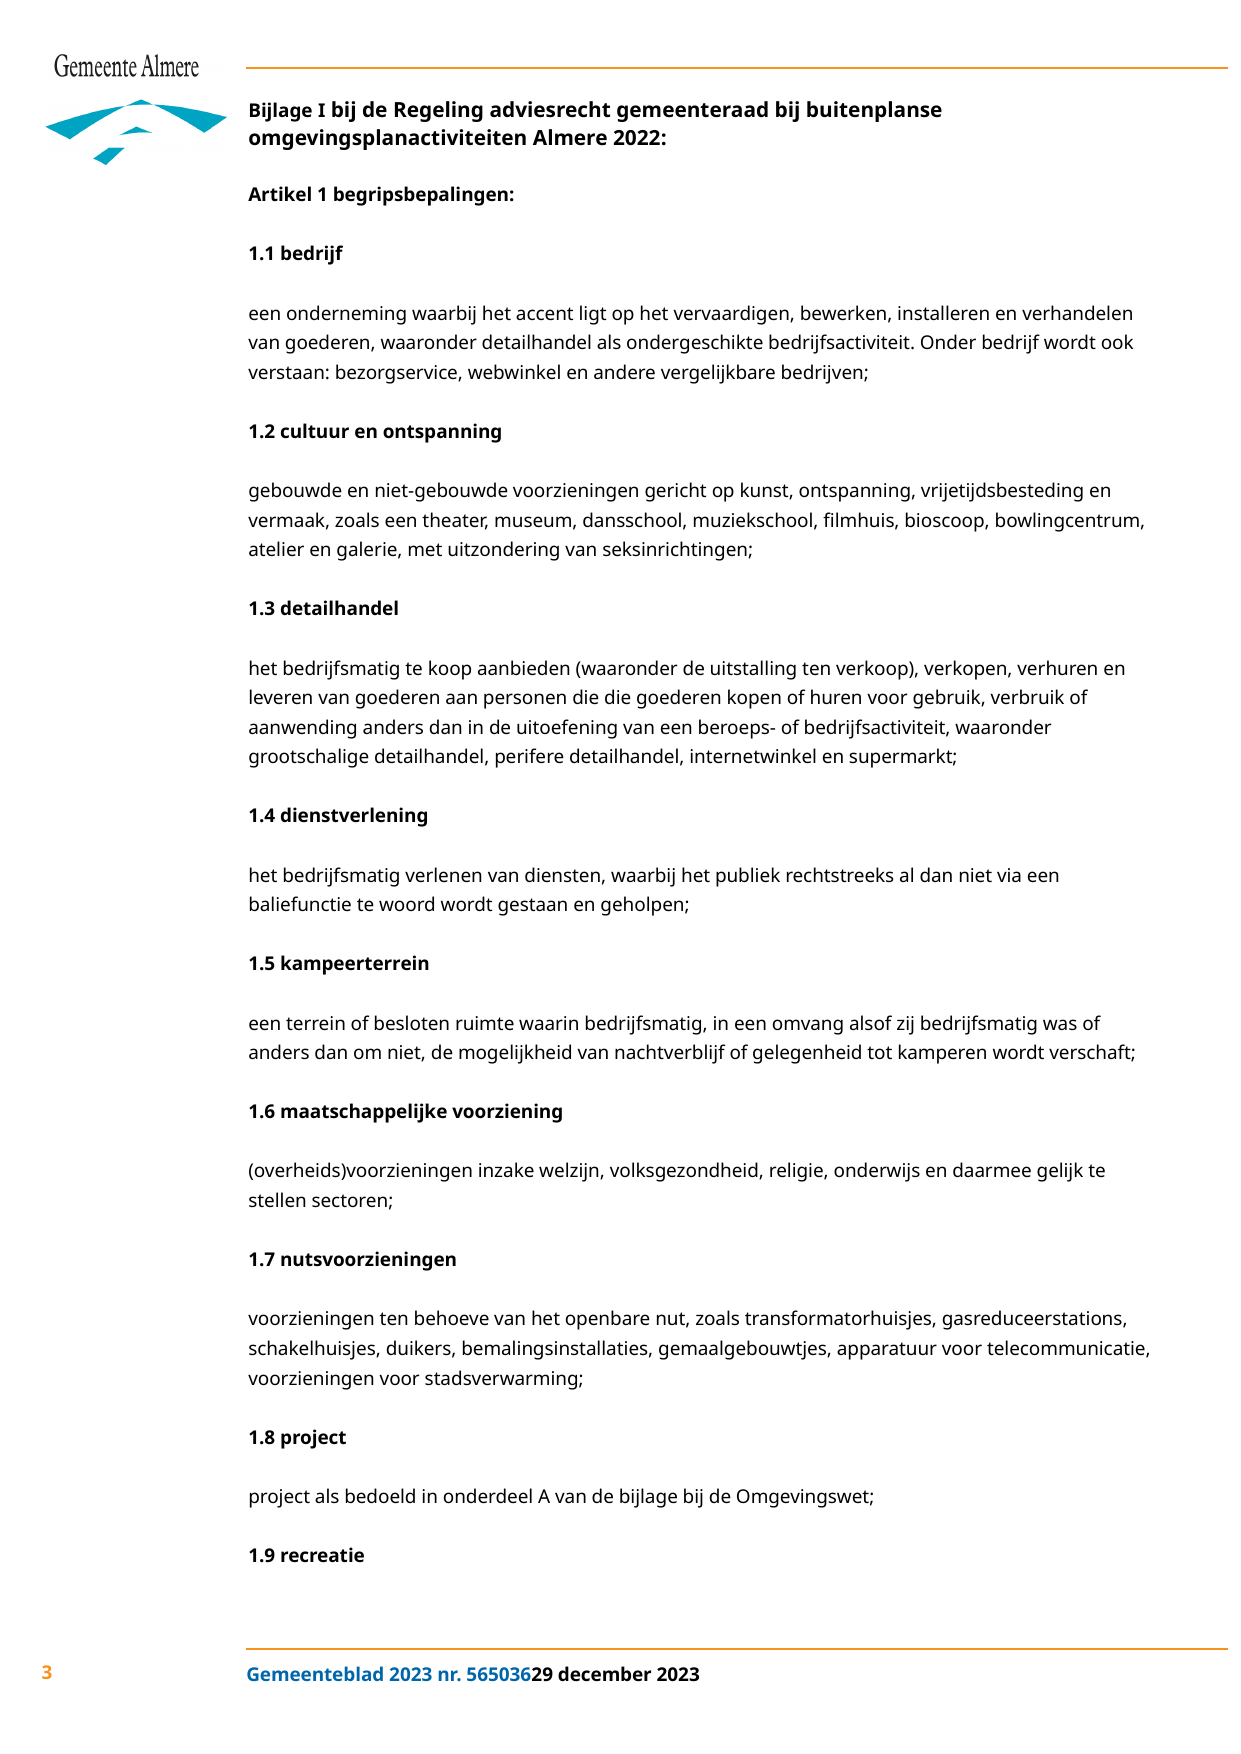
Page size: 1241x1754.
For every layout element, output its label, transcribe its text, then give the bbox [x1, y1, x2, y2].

text project als bedoeld in onderdeel A van de bijlage bij de Omgevingswet; [248, 1483, 1152, 1509]
picture [41, 47, 231, 172]
text 1.6 maatschappelijke voorziening [248, 1098, 1152, 1124]
text Bijlage I bij de Regeling adviesrecht gemeenteraad bij buitenplanse omgevingsplanactiviteiten Almere 2022: [248, 95, 1152, 152]
text een terrein of besloten ruimte waarin bedrijfsmatig, in een omvang alsof zij bedrijfsmatig was of anders dan om niet, de mogelijkheid van nachtverblijf of gelegenheid tot kamperen wordt verschaft; [248, 1010, 1152, 1065]
text 1.2 cultuur en ontspanning [248, 418, 1152, 444]
text voorzieningen ten behoeve van het openbare nut, zoals transformatorhuisjes, gasreduceerstations, schakelhuisjes, duikers, bemalingsinstallaties, gemaalgebouwtjes, apparatuur voor telecommunicatie, voorzieningen voor stadsverwarming; [248, 1306, 1152, 1390]
text 1.7 nutsvoorzieningen [248, 1246, 1152, 1272]
text (overheids)voorzieningen inzake welzijn, volksgezondheid, religie, onderwijs en daarmee gelijk te stellen sectoren; [248, 1158, 1152, 1213]
text een onderneming waarbij het accent ligt op het vervaardigen, bewerken, installeren en verhandelen van goederen, waaronder detailhandel als ondergeschikte bedrijfsactiviteit. Onder bedrijf wordt ook verstaan: bezorgservice, webwinkel en andere vergelijkbare bedrijven; [248, 300, 1152, 384]
text 1.5 kampeerterrein [248, 951, 1152, 976]
text 1.8 project [248, 1424, 1152, 1449]
text 1.1 bedrijf [248, 241, 1152, 266]
text 1.3 detailhandel [248, 596, 1152, 621]
text Artikel 1 begripsbepalingen: [248, 181, 1152, 207]
text gebouwde en niet-gebouwde voorzieningen gericht op kunst, ontspanning, vrijetijdsbesteding en vermaak, zoals een theater, museum, dansschool, muziekschool, filmhuis, bioscoop, bowlingcentrum, atelier en galerie, met uitzondering van seksinrichtingen; [248, 477, 1152, 562]
text het bedrijfsmatig te koop aanbieden (waaronder de uitstalling ten verkoop), verkopen, verhuren en leveren van goederen aan personen die die goederen kopen of huren voor gebruik, verbruik of aanwending anders dan in de uitoefening van een beroeps- of bedrijfsactiviteit, waaronder grootschalige detailhandel, perifere detailhandel, internetwinkel en supermarkt; [248, 655, 1152, 769]
text 1.9 recreatie [248, 1542, 1152, 1568]
text het bedrijfsmatig verlenen van diensten, waarbij het publiek rechtstreeks al dan niet via een baliefunctie te woord wordt gestaan en geholpen; [248, 862, 1152, 917]
text 1.4 dienstverlening [248, 803, 1152, 828]
